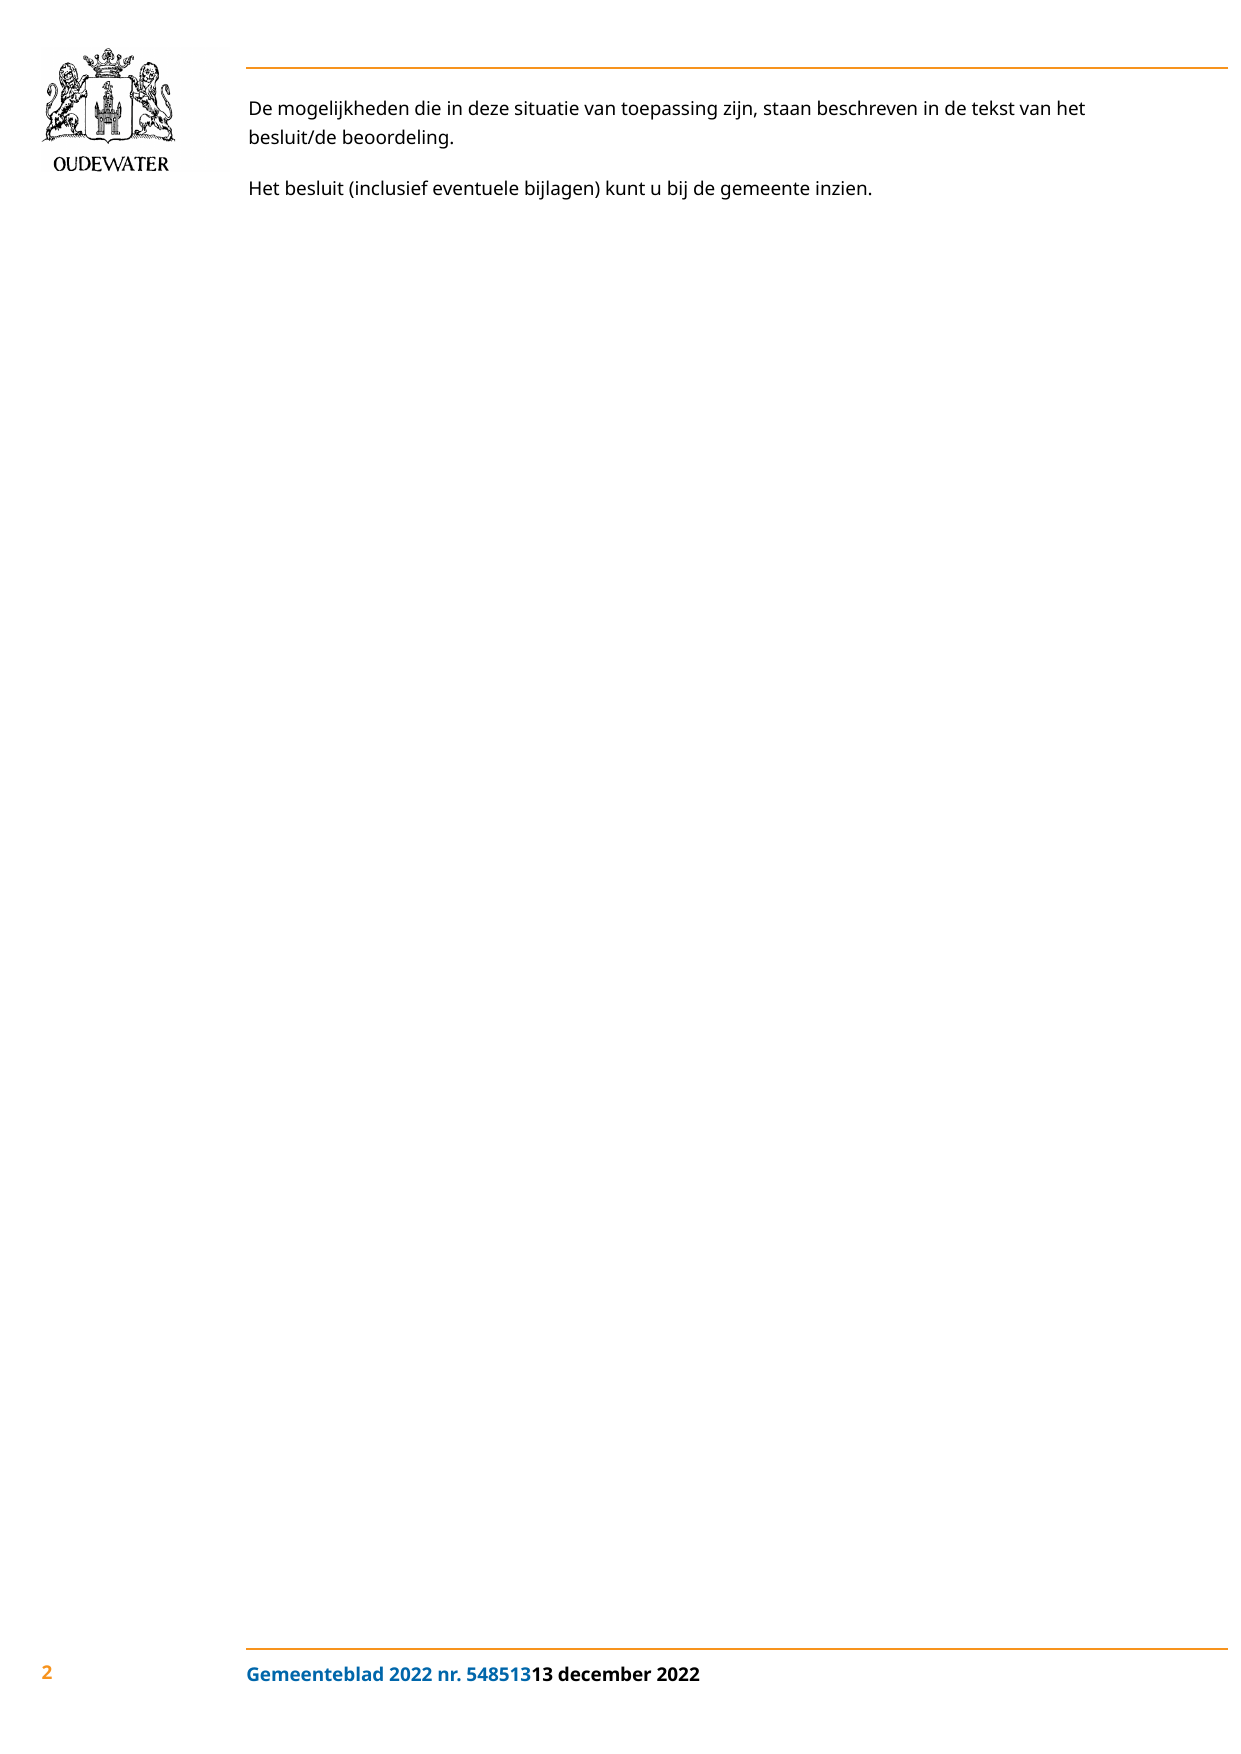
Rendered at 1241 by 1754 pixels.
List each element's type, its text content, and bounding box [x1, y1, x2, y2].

text Het besluit (inclusief eventuele bijlagen) kunt u bij de gemeente inzien. [248, 175, 1152, 201]
text De mogelijkheden die in deze situatie van toepassing zijn, staan beschreven in de tekst van het besluit/de beoordeling. [248, 95, 1152, 150]
picture [41, 47, 231, 172]
